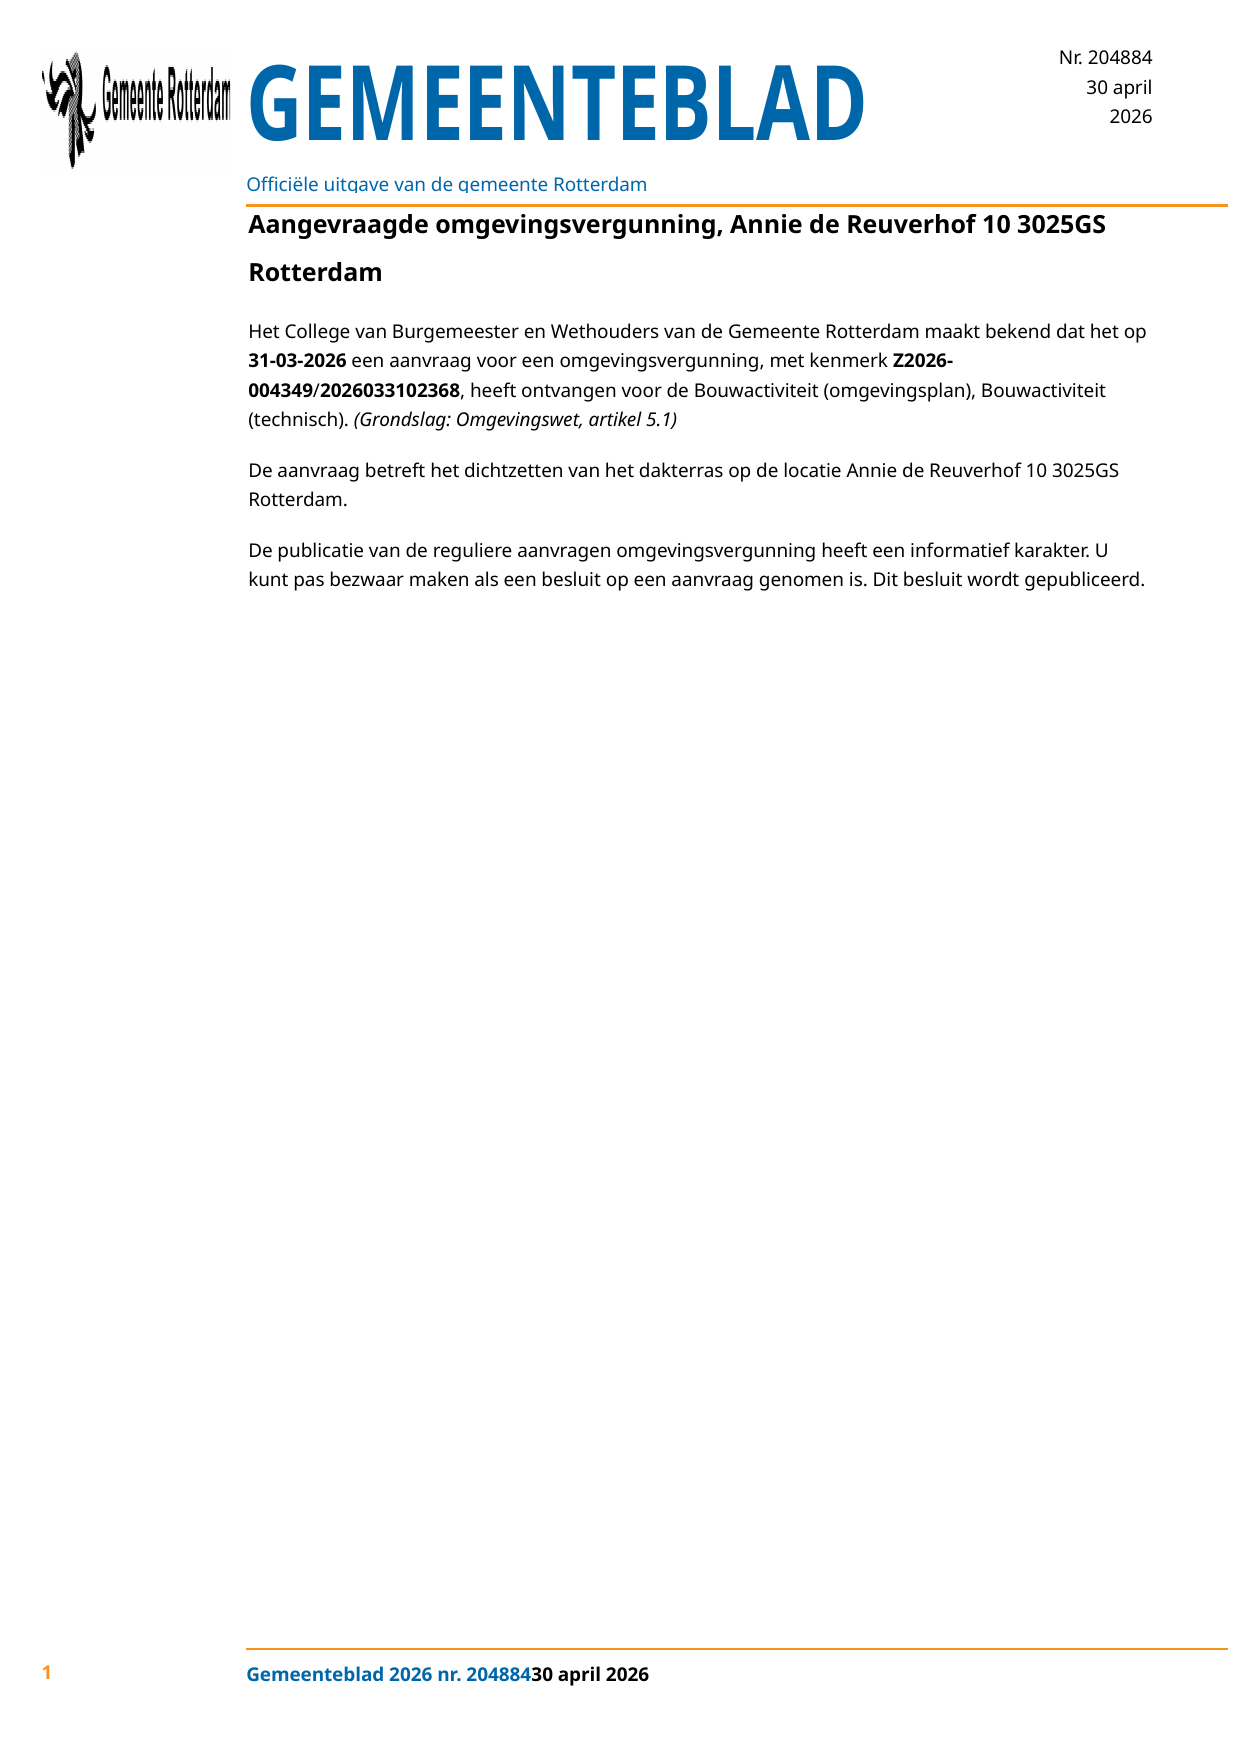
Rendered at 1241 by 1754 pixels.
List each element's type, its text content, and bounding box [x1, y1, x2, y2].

picture [41, 47, 231, 172]
text De aanvraag betreft het dichtzetten van het dakterras op de locatie Annie de Reuverhof 10 3025GS Rotterdam. [248, 457, 1152, 512]
text Het College van Burgemeester en Wethouders van de Gemeente Rotterdam maakt bekend dat het op 31-03-2026 een aanvraag voor een omgevingsvergunning, met kenmerk Z2026-004349/2026033102368, heeft ontvangen voor de Bouwactiviteit (omgevingsplan), Bouwactiviteit (technisch). (Grondslag: Omgevingswet, artikel 5.1) [248, 318, 1152, 432]
text De publicatie van de reguliere aanvragen omgevingsvergunning heeft een informatief karakter. U kunt pas bezwaar maken als een besluit op een aanvraag genomen is. Dit besluit wordt gepubliceerd. [248, 537, 1152, 592]
text Aangevraagde omgevingsvergunning, Annie de Reuverhof 10 3025GS Rotterdam [248, 207, 1152, 288]
